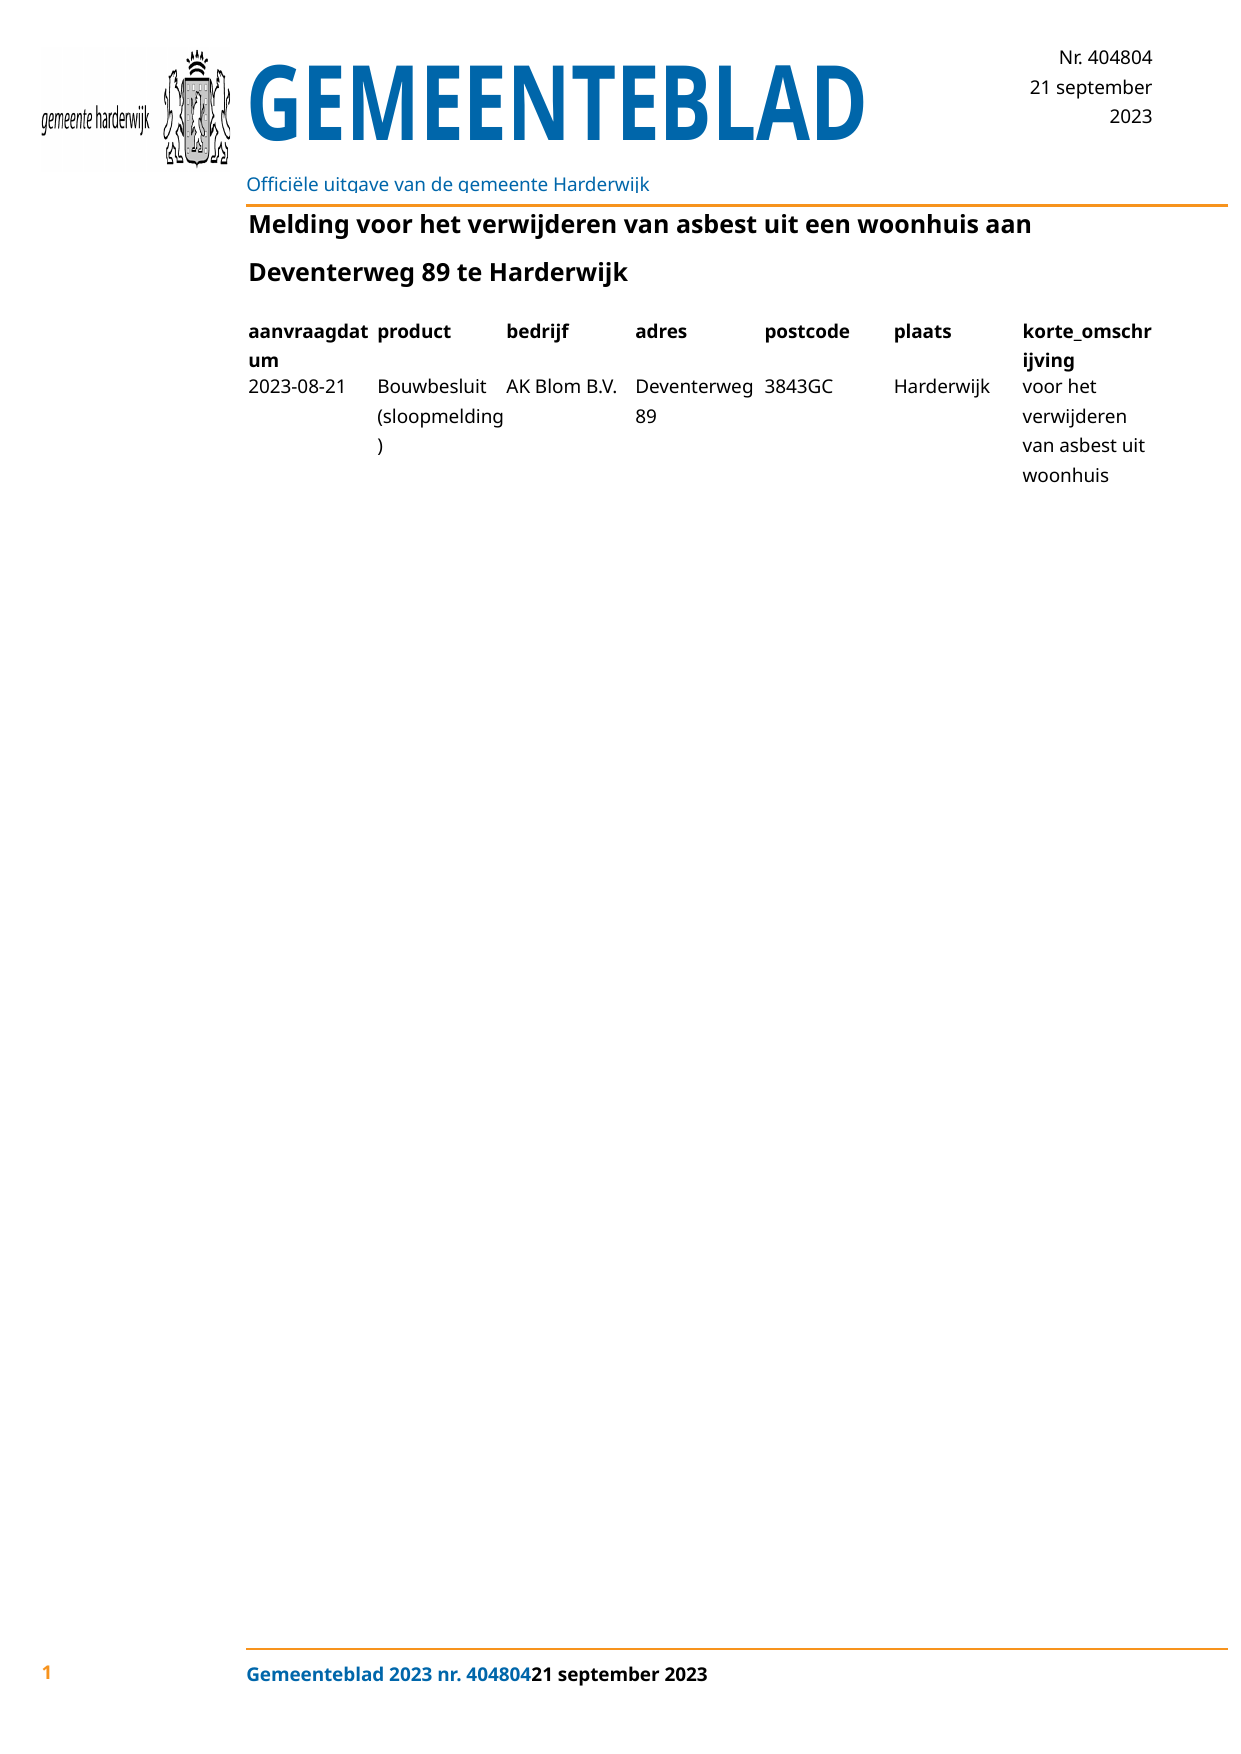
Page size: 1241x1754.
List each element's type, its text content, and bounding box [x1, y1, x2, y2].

table_header aanvraagdatum [248, 318, 377, 373]
table_cell Harderwijk [894, 373, 1022, 488]
table_cell Deventerweg 89 [635, 373, 764, 488]
text Melding voor het verwijderen van asbest uit een woonhuis aan Deventerweg 89 te Harderwijk [248, 207, 1152, 288]
table_header korte_omschrijving [1023, 318, 1152, 373]
table_header postcode [764, 318, 893, 373]
table_cell 3843GC [764, 373, 893, 488]
picture [41, 47, 231, 172]
table_cell 2023-08-21 [248, 373, 377, 488]
table_header plaats [894, 318, 1022, 373]
table_header bedrijf [506, 318, 635, 373]
table_cell voor het verwijderen van asbest uit woonhuis [1023, 373, 1152, 488]
table_header product [377, 318, 506, 373]
table_cell AK Blom B.V. [506, 373, 635, 488]
table_header adres [635, 318, 764, 373]
table_cell Bouwbesluit (sloopmelding) [377, 373, 506, 488]
